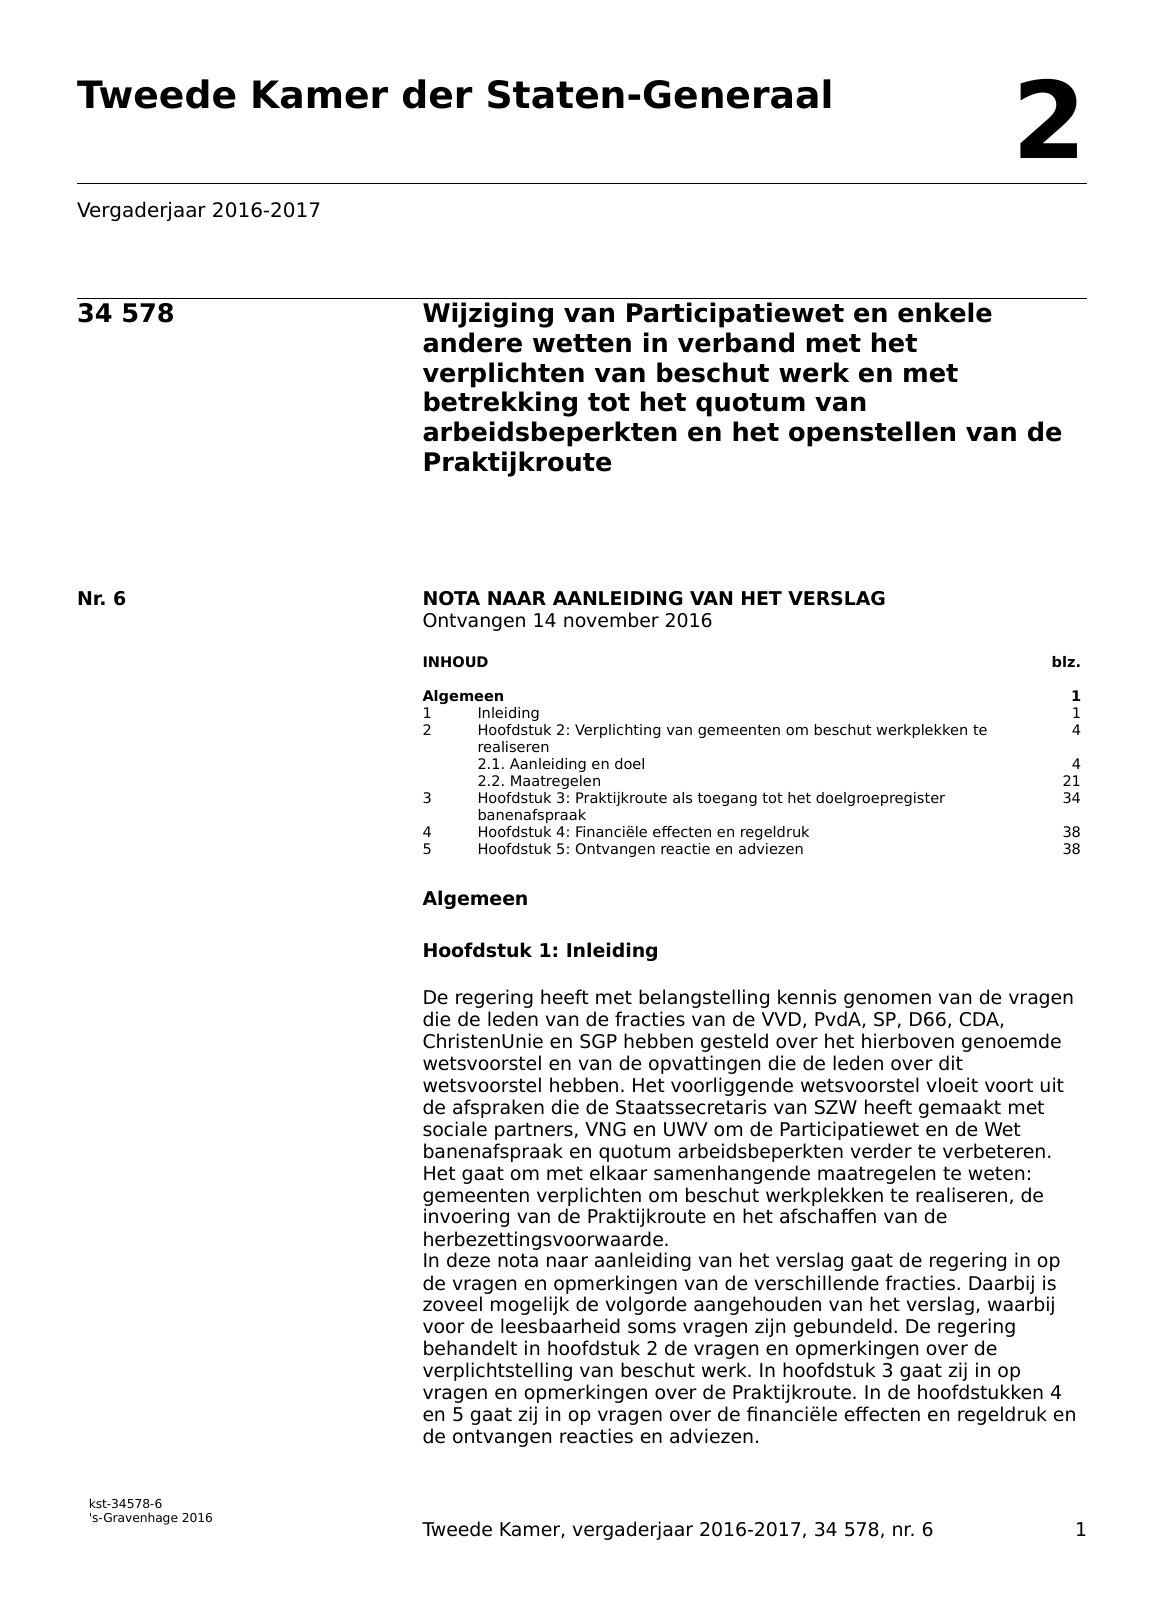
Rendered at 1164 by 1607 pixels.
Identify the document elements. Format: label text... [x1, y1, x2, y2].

table_cell Hoofdstuk 5: Ontvangen reactie en adviezen [471, 841, 1003, 858]
table_cell 1 [1003, 705, 1087, 722]
table_cell 4 [1003, 756, 1087, 773]
table_header INHOUD [422, 654, 1003, 671]
table_cell Hoofdstuk 3: Praktijkroute als toegang tot het doelgroepregister banenafspraak [471, 790, 1003, 824]
table_cell [1003, 671, 1087, 688]
table_cell 38 [1003, 824, 1087, 841]
table_cell 2.2. Maatregelen [471, 773, 1003, 790]
subtitle Algemeen [422, 888, 1087, 910]
table_cell 38 [1003, 841, 1087, 858]
table_cell 1 [422, 705, 471, 722]
table_cell Hoofdstuk 2: Verplichting van gemeenten om beschut werkplekken te realiseren [471, 722, 1003, 756]
table_cell 21 [1003, 773, 1087, 790]
text De regering heeft met belangstelling kennis genomen van de vragen die de leden van de fracties van de VVD, PvdA, SP, D66, CDA, ChristenUnie en SGP hebben gesteld over het hierboven genoemde wetsvoorstel en van de opvattingen die de leden over dit wetsvoorstel hebben. Het voorliggende wetsvoorstel vloeit voort uit de afspraken die de Staatssecretaris van SZW heeft gemaakt met sociale partners, VNG en UWV om de Participatiewet en de Wet banenafspraak en quotum arbeidsbeperkten verder te verbeteren. Het gaat om met elkaar samenhangende maatregelen te weten: gemeenten verplichten om beschut werkplekken te realiseren, de invoering van de Praktijkroute en het afschaffen van de herbezettingsvoorwaarde. [422, 987, 1087, 1250]
subtitle Nr. 6 NOTA NAAR AANLEIDING VAN HET VERSLAG [77, 588, 1087, 610]
table_cell Vergaderjaar 2016-2017 [77, 184, 1087, 298]
table_cell 4 [422, 824, 471, 841]
text In deze nota naar aanleiding van het verslag gaat de regering in op de vragen en opmerkingen van de verschillende fracties. Daarbij is zoveel mogelijk de volgorde aangehouden van het verslag, waarbij voor de leesbaarheid soms vragen zijn gebundeld. De regering behandelt in hoofdstuk 2 de vragen en opmerkingen over de verplichtstelling van beschut werk. In hoofdstuk 3 gaat zij in op vragen en opmerkingen over de Praktijkroute. In de hoofdstukken 4 en 5 gaat zij in op vragen over de financiële effecten en regeldruk en de ontvangen reacties en adviezen. [422, 1250, 1087, 1448]
table_cell 4 [1003, 722, 1087, 756]
subtitle Hoofdstuk 1: Inleiding [422, 940, 1087, 962]
table_cell 34 [1003, 790, 1087, 824]
table_cell Algemeen [422, 688, 1003, 705]
table_cell [644, 671, 1003, 688]
text Ontvangen 14 november 2016 [422, 610, 1087, 632]
text 's-Gravenhage 2016 [88, 1511, 323, 1525]
table_cell 3 [422, 790, 471, 824]
table_cell Inleiding [471, 705, 1003, 722]
subtitle 34 578 Wijziging van Participatiewet en enkele andere wetten in verband met het verplichten van beschut werk en met betrekking tot het quotum van arbeidsbeperkten en het openstellen van de Praktijkroute [77, 299, 1087, 477]
text kst-34578-6 [88, 1497, 323, 1511]
table_cell [422, 756, 471, 773]
table_header blz. [1003, 654, 1087, 671]
table_header 2 [886, 59, 1087, 183]
table_cell [422, 773, 471, 790]
table_cell Hoofdstuk 4: Financiële effecten en regeldruk [471, 824, 1003, 841]
table_cell 5 [422, 841, 471, 858]
table_cell [422, 671, 644, 688]
table_cell 2 [422, 722, 471, 756]
table_header Tweede Kamer der Staten-Generaal [77, 59, 886, 183]
table_cell 2.1. Aanleiding en doel [471, 756, 1003, 773]
table_cell 1 [1003, 688, 1087, 705]
